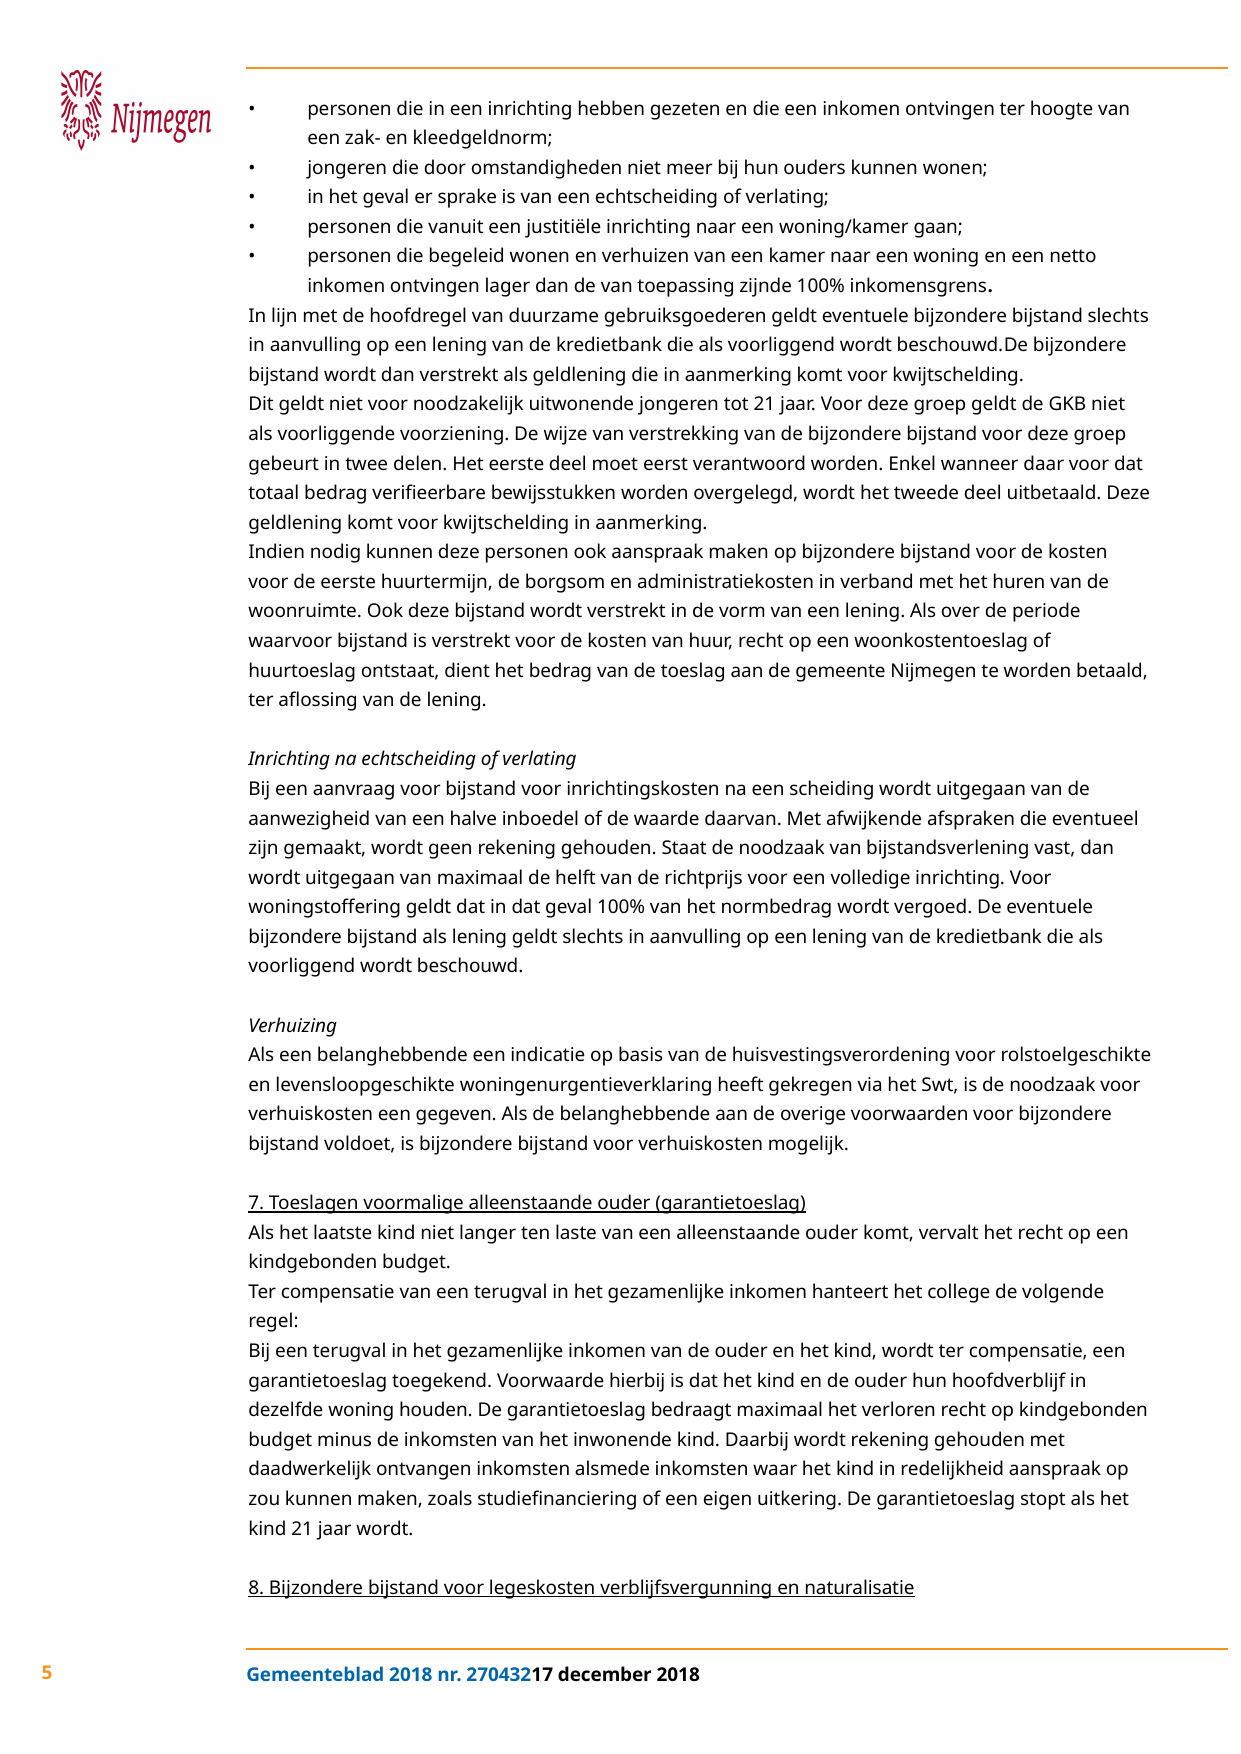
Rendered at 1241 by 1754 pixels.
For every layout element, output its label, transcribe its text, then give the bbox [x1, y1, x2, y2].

text Als een belanghebbende een indicatie op basis van de huisvestingsverordening voor rolstoelgeschikte en levensloopgeschikte woningenurgentieverklaring heeft gekregen via het Swt, is de noodzaak voor verhuiskosten een gegeven. Als de belanghebbende aan de overige voorwaarden voor bijzondere bijstand voldoet, is bijzondere bijstand voor verhuiskosten mogelijk. [248, 1041, 1152, 1156]
text In lijn met de hoofdregel van duurzame gebruiksgoederen geldt eventuele bijzondere bijstand slechts in aanvulling op een lening van de kredietbank die als voorliggend wordt beschouwd.De bijzondere bijstand wordt dan verstrekt als geldlening die in aanmerking komt voor kwijtschelding. [248, 302, 1152, 387]
text Bij een aanvraag voor bijstand voor inrichtingskosten na een scheiding wordt uitgegaan van de aanwezigheid van een halve inboedel of de waarde daarvan. Met afwijkende afspraken die eventueel zijn gemaakt, wordt geen rekening gehouden. Staat de noodzaak van bijstandsverlening vast, dan wordt uitgegaan van maximaal de helft van de richtprijs voor een volledige inrichting. Voor woningstoffering geldt dat in dat geval 100% van het normbedrag wordt vergoed. De eventuele bijzondere bijstand als lening geldt slechts in aanvulling op een lening van de kredietbank die als voorliggend wordt beschouwd. [248, 775, 1152, 978]
list personen die in een inrichting hebben gezeten en die een inkomen ontvingen ter hoogte van een zak- en kleedgeldnorm; [248, 95, 1152, 150]
text Inrichting na echtscheiding of verlating [248, 746, 1152, 771]
text Bij een terugval in het gezamenlijke inkomen van de ouder en het kind, wordt ter compensatie, een garantietoeslag toegekend. Voorwaarde hierbij is dat het kind en de ouder hun hoofdverblijf in dezelfde woning houden. De garantietoeslag bedraagt maximaal het verloren recht op kindgebonden budget minus de inkomsten van het inwonende kind. Daarbij wordt rekening gehouden met daadwerkelijk ontvangen inkomsten alsmede inkomsten waar het kind in redelijkheid aanspraak op zou kunnen maken, zoals studiefinanciering of een eigen uitkering. De garantietoeslag stopt als het kind 21 jaar wordt. [248, 1337, 1152, 1541]
list jongeren die door omstandigheden niet meer bij hun ouders kunnen wonen; [248, 154, 1152, 180]
picture [41, 47, 231, 172]
text 8. Bijzondere bijstand voor legeskosten verblijfsvergunning en naturalisatie [248, 1574, 1152, 1600]
text Dit geldt niet voor noodzakelijk uitwonende jongeren tot 21 jaar. Voor deze groep geldt de GKB niet als voorliggende voorziening. De wijze van verstrekking van de bijzondere bijstand voor deze groep gebeurt in twee delen. Het eerste deel moet eerst verantwoord worden. Enkel wanneer daar voor dat totaal bedrag verifieerbare bewijsstukken worden overgelegd, wordt het tweede deel uitbetaald. Deze geldlening komt voor kwijtschelding in aanmerking. [248, 391, 1152, 535]
text Verhuizing [248, 1012, 1152, 1038]
list personen die vanuit een justitiële inrichting naar een woning/kamer gaan; [248, 213, 1152, 239]
text Als het laatste kind niet langer ten laste van een alleenstaande ouder komt, vervalt het recht op een kindgebonden budget. [248, 1219, 1152, 1274]
text 7. Toeslagen voormalige alleenstaande ouder (garantietoeslag) [248, 1189, 1152, 1215]
list personen die begeleid wonen en verhuizen van een kamer naar een woning en een netto inkomen ontvingen lager dan de van toepassing zijnde 100% inkomensgrens. [248, 243, 1152, 298]
text Indien nodig kunnen deze personen ook aanspraak maken op bijzondere bijstand voor de kosten voor de eerste huurtermijn, de borgsom en administratiekosten in verband met het huren van de woonruimte. Ook deze bijstand wordt verstrekt in de vorm van een lening. Als over de periode waarvoor bijstand is verstrekt voor de kosten van huur, recht op een woonkostentoeslag of huurtoeslag ontstaat, dient het bedrag van de toeslag aan de gemeente Nijmegen te worden betaald, ter aflossing van de lening. [248, 538, 1152, 712]
list in het geval er sprake is van een echtscheiding of verlating; [248, 183, 1152, 209]
text Ter compensatie van een terugval in het gezamenlijke inkomen hanteert het college de volgende regel: [248, 1278, 1152, 1333]
